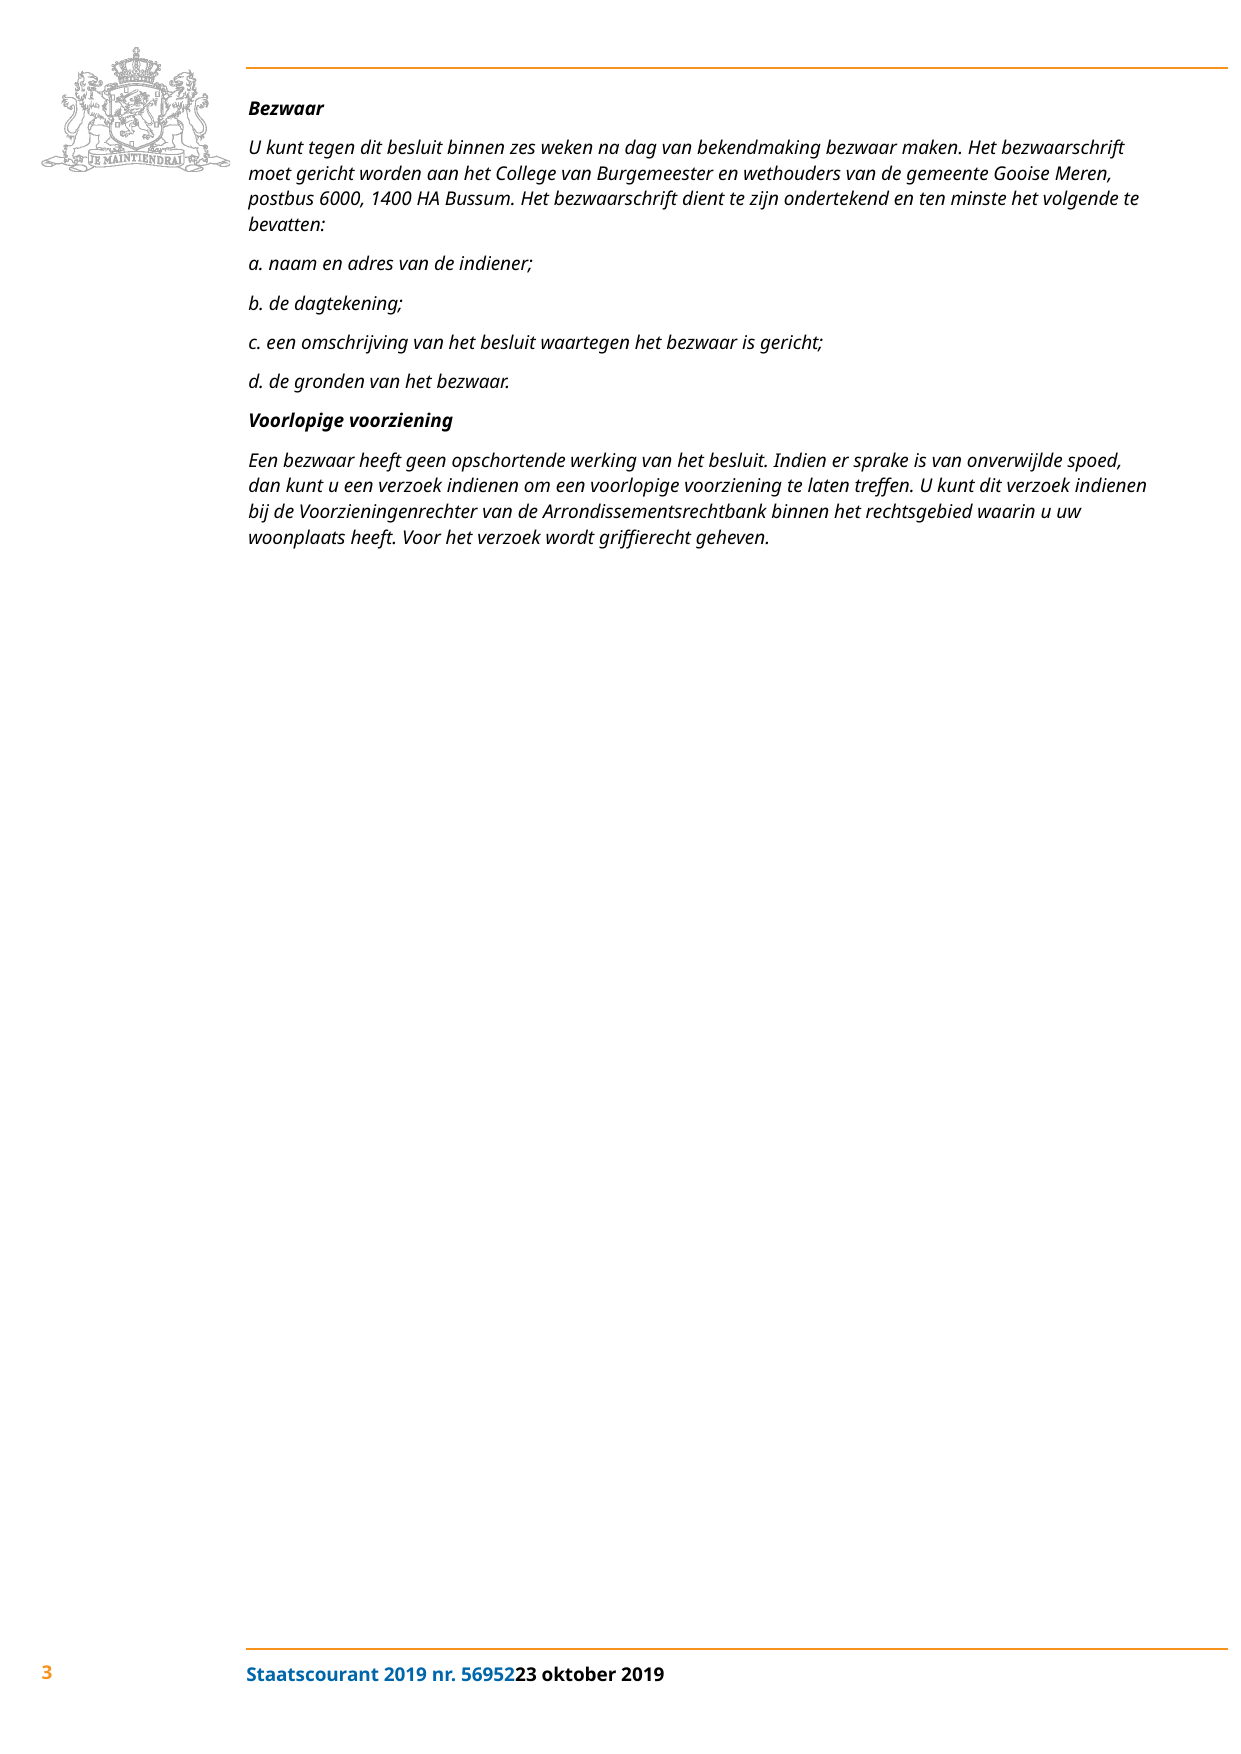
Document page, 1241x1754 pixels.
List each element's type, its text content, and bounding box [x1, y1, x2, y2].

text Voorlopige voorziening [248, 408, 1152, 433]
picture [41, 47, 231, 172]
text d. de gronden van het bezwaar. [248, 368, 1152, 394]
text U kunt tegen dit besluit binnen zes weken na dag van bekendmaking bezwaar maken. Het bezwaarschrift moet gericht worden aan het College van Burgemeester en wethouders van de gemeente Gooise Meren, postbus 6000, 1400 HA Bussum. Het bezwaarschrift dient te zijn ondertekend en ten minste het volgende te bevatten: [248, 134, 1152, 237]
text Een bezwaar heeft geen opschortende werking van het besluit. Indien er sprake is van onverwijlde spoed, dan kunt u een verzoek indienen om een voorlopige voorziening te laten treffen. U kunt dit verzoek indienen bij de Voorzieningenrechter van de Arrondissementsrechtbank binnen het rechtsgebied waarin u uw woonplaats heeft. Voor het verzoek wordt griffierecht geheven. [248, 447, 1152, 550]
text Bezwaar [248, 95, 1152, 121]
text b. de dagtekening; [248, 290, 1152, 316]
text c. een omschrijving van het besluit waartegen het bezwaar is gericht; [248, 329, 1152, 355]
text a. naam en adres van de indiener; [248, 251, 1152, 276]
